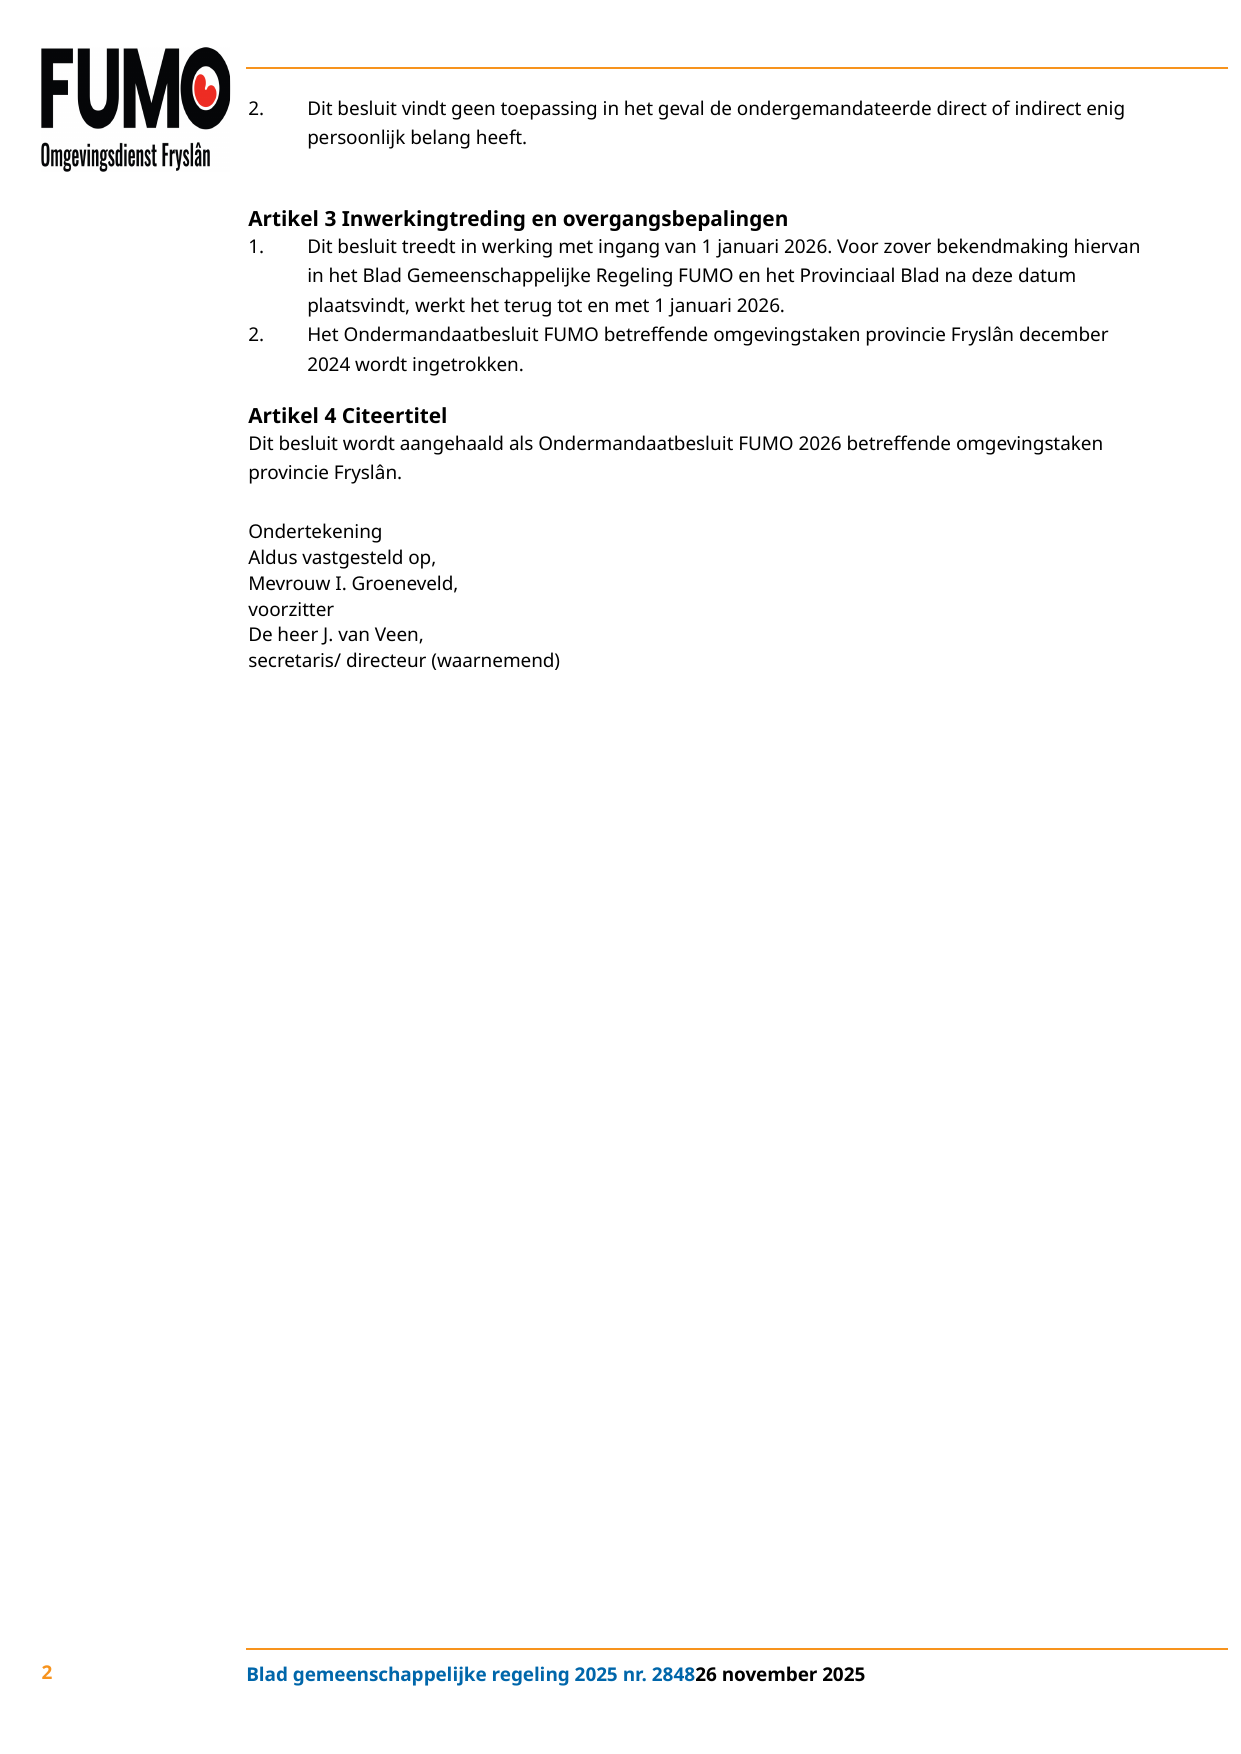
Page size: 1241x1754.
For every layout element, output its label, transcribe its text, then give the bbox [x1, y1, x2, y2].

text Ondertekening [248, 519, 1152, 544]
text Aldus vastgesteld op, [248, 544, 1152, 570]
list Het Ondermandaatbesluit FUMO betreffende omgevingstaken provincie Fryslân december 2024 wordt ingetrokken. [248, 322, 1152, 377]
text Dit besluit wordt aangehaald als Ondermandaatbesluit FUMO 2026 betreffende omgevingstaken provincie Fryslân. [248, 430, 1152, 485]
text Artikel 3 Inwerkingtreding en overgangsbepalingen [248, 204, 1152, 233]
text secretaris/ directeur (waarnemend) [248, 647, 1152, 673]
list Dit besluit vindt geen toepassing in het geval de ondergemandateerde direct of indirect enig persoonlijk belang heeft. [248, 95, 1152, 150]
text De heer J. van Veen, [248, 622, 1152, 647]
text voorzitter [248, 596, 1152, 622]
list Dit besluit treedt in werking met ingang van 1 januari 2026. Voor zover bekendmaking hiervan in het Blad Gemeenschappelijke Regeling FUMO en het Provinciaal Blad na deze datum plaatsvindt, werkt het terug tot en met 1 januari 2026. [248, 233, 1152, 318]
text Mevrouw I. Groeneveld, [248, 570, 1152, 596]
text Artikel 4 Citeertitel [248, 402, 1152, 430]
picture [41, 47, 231, 172]
